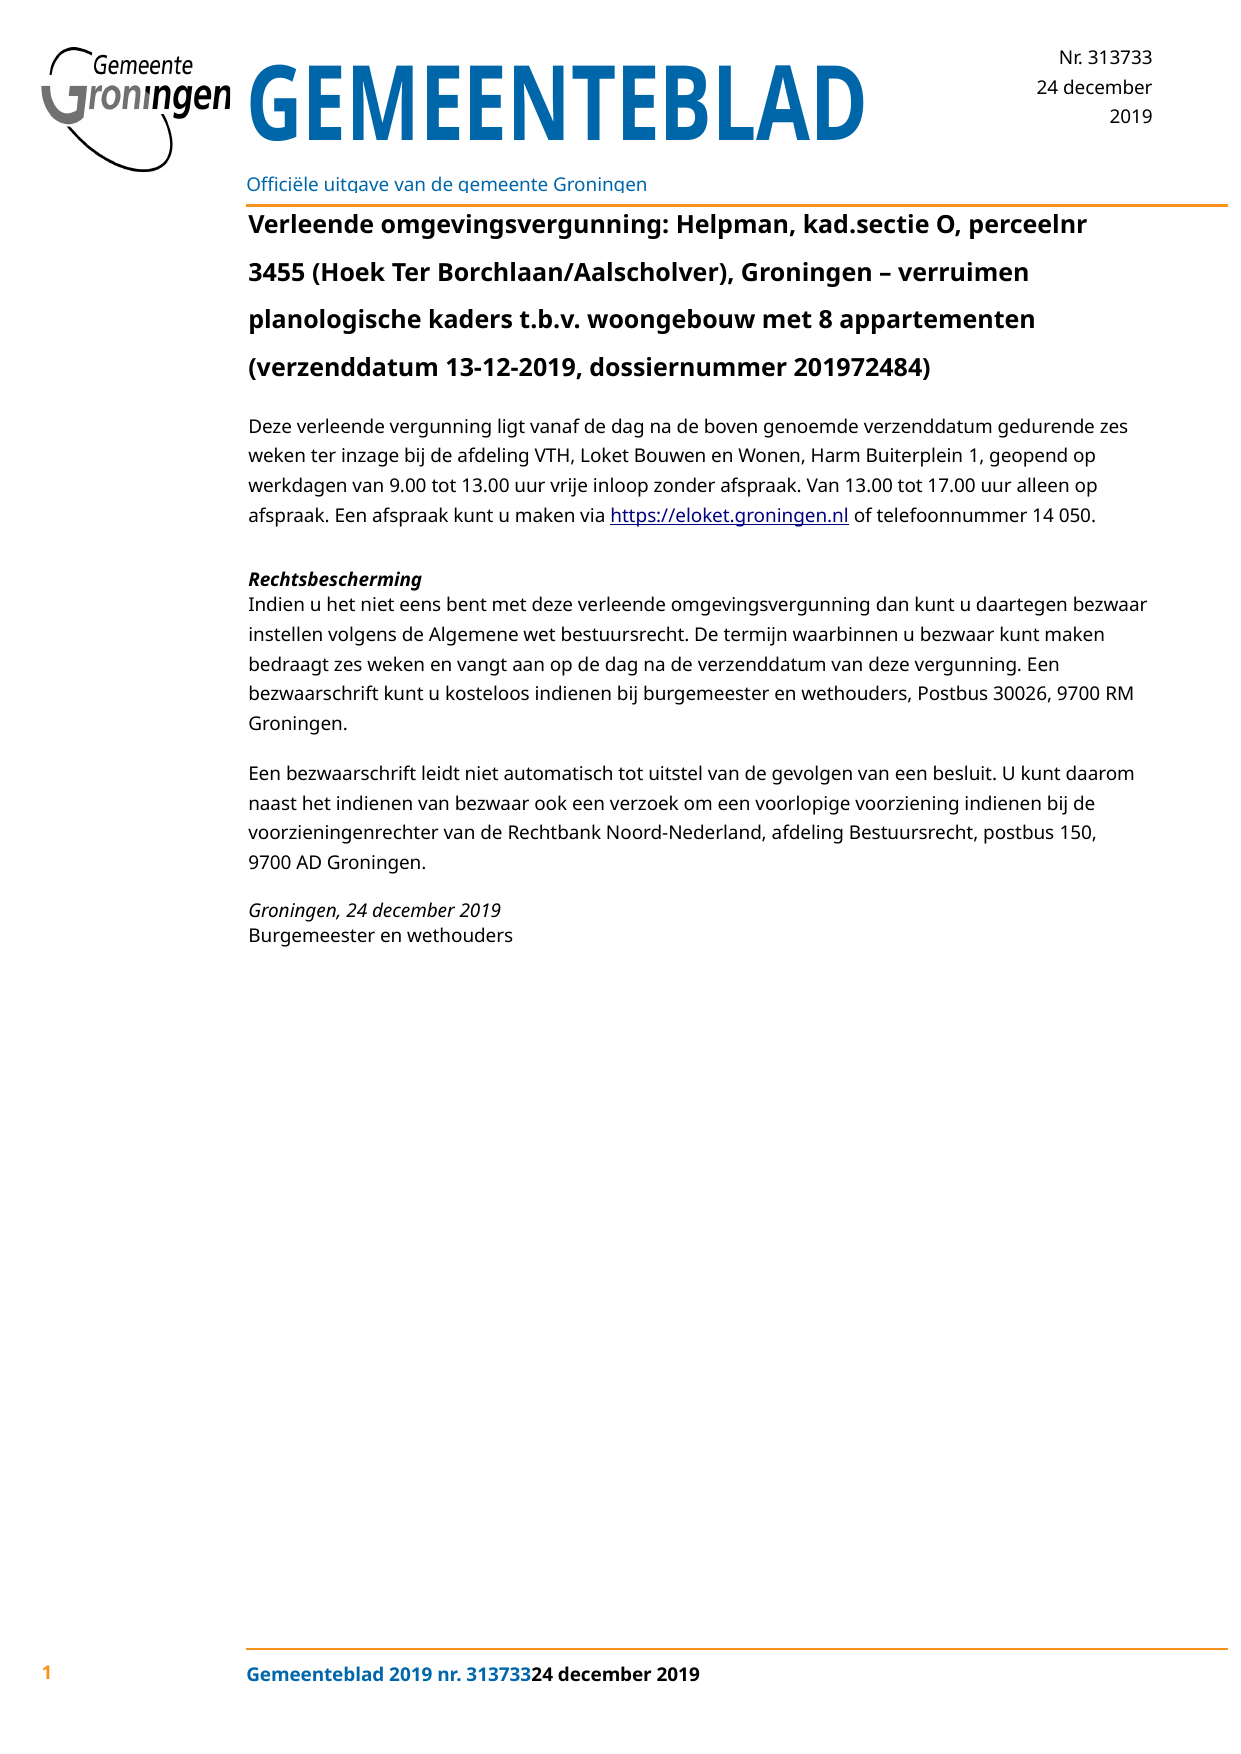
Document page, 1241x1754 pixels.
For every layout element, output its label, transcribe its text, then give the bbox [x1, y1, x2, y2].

text Indien u het niet eens bent met deze verleende omgevingsvergunning dan kunt u daartegen bezwaar instellen volgens de Algemene wet bestuursrecht. De termijn waarbinnen u bezwaar kunt maken bedraagt zes weken en vangt aan op de dag na de verzenddatum van deze vergunning. Een bezwaarschrift kunt u kosteloos indienen bij burgemeester en wethouders, Postbus 30026, 9700 RM Groningen. [248, 592, 1152, 736]
text Een bezwaarschrift leidt niet automatisch tot uitstel van de gevolgen van een besluit. U kunt daarom naast het indienen van bezwaar ook een verzoek om een voorlopige voorziening indienen bij de voorzieningenrechter van de Rechtbank Noord-Nederland, afdeling Bestuursrecht, postbus 150, 9700 AD Groningen. [248, 760, 1152, 875]
text Deze verleende vergunning ligt vanaf de dag na de boven genoemde verzenddatum gedurende zes weken ter inzage bij de afdeling VTH, Loket Bouwen en Wonen, Harm Buiterplein 1, geopend op werkdagen van 9.00 tot 13.00 uur vrije inloop zonder afspraak. Van 13.00 tot 17.00 uur alleen op afspraak. Een afspraak kunt u maken via https://eloket.groningen.nl of telefoonnummer 14 050. [248, 413, 1152, 528]
text Rechtsbescherming [248, 566, 1152, 592]
text Groningen, 24 december 2019 [248, 897, 1152, 923]
picture [41, 47, 231, 172]
text Verleende omgevingsvergunning: Helpman, kad.sectie O, perceelnr 3455 (Hoek Ter Borchlaan/Aalscholver), Groningen – verruimen planologische kaders t.b.v. woongebouw met 8 appartementen (verzenddatum 13-12-2019, dossiernummer 201972484) [248, 207, 1152, 384]
text Burgemeester en wethouders [248, 923, 1152, 948]
